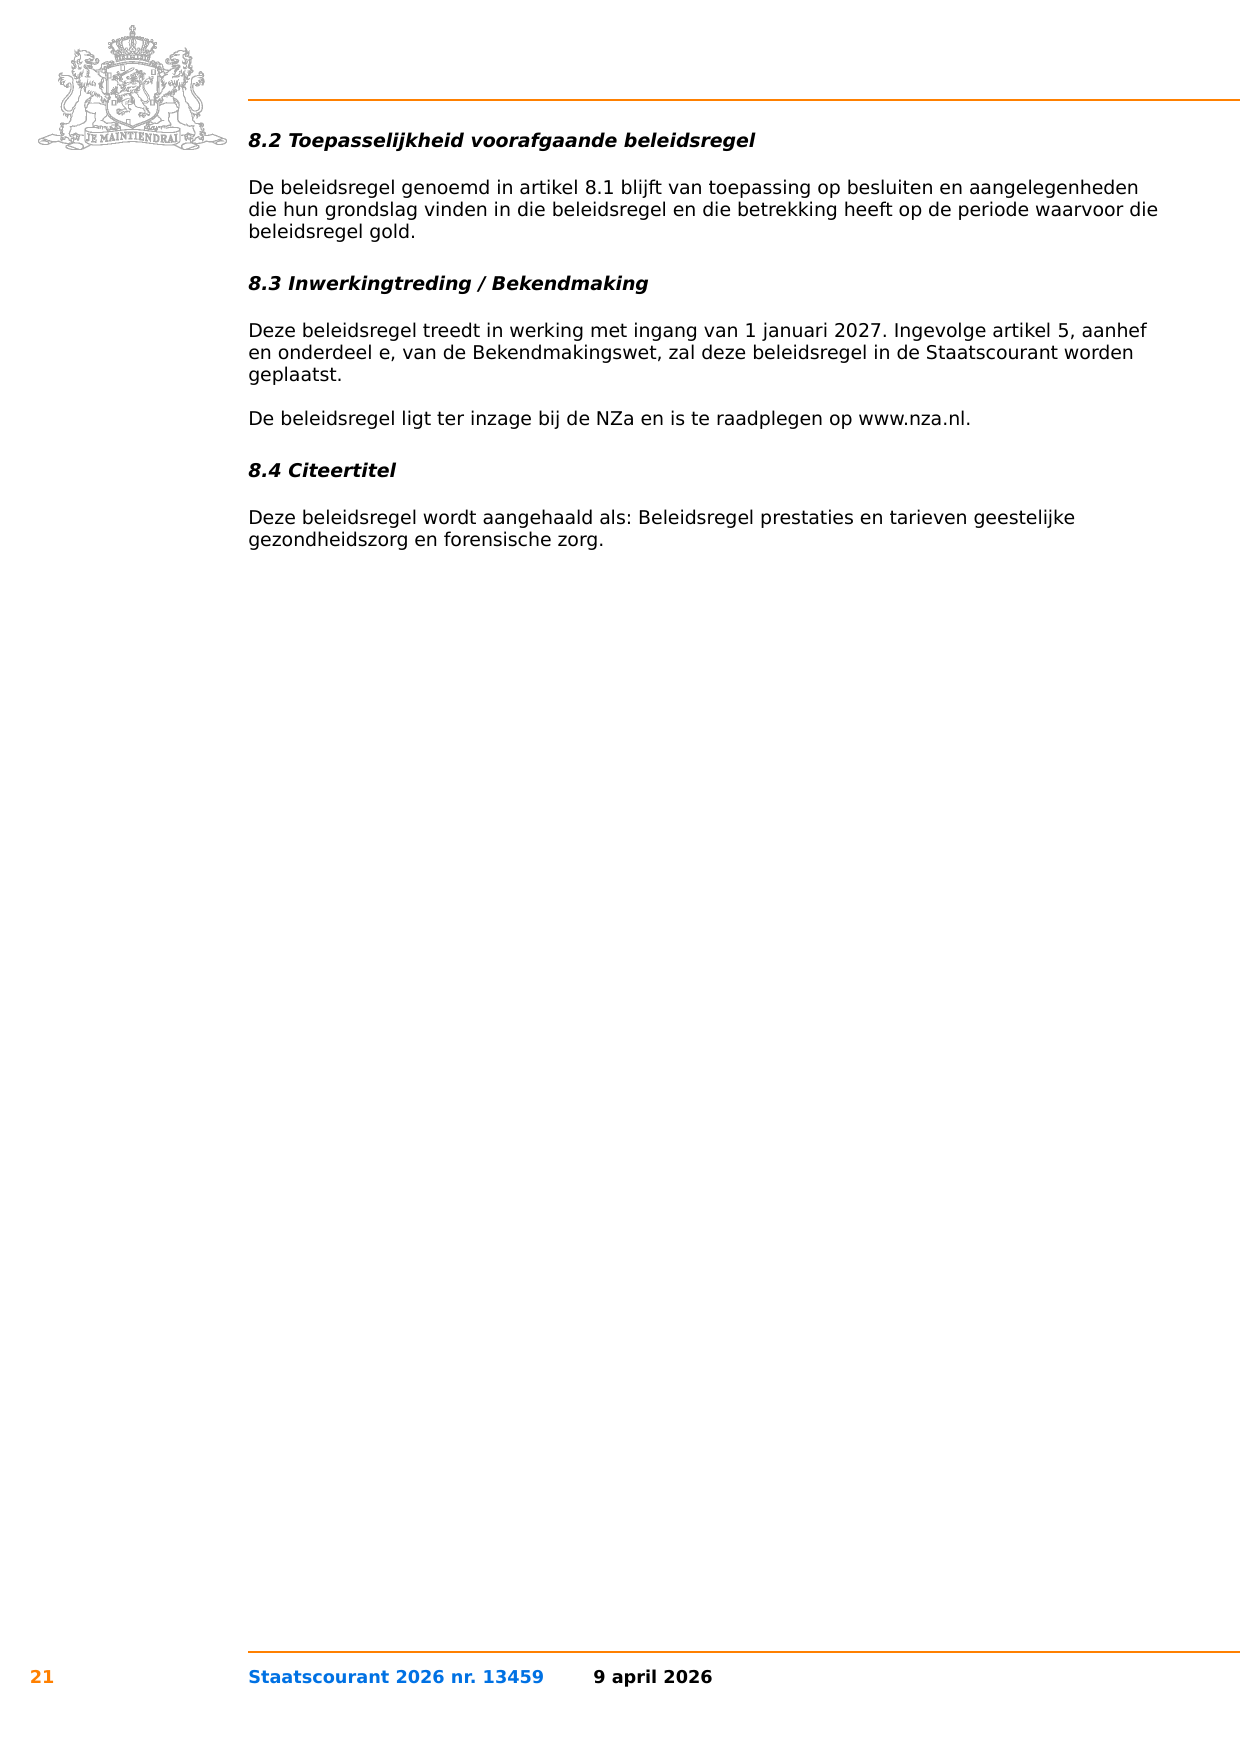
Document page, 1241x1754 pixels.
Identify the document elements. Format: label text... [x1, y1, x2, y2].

text De beleidsregel genoemd in artikel 8.1 blijft van toepassing op besluiten en aangelegenheden die hun grondslag vinden in die beleidsregel en die betrekking heeft op de periode waarvoor die beleidsregel gold. [248, 177, 1163, 243]
subtitle 8.2 Toepasselijkheid voorafgaande beleidsregel [248, 130, 1163, 152]
subtitle 8.3 Inwerkingtreding / Bekendmaking [248, 273, 1163, 295]
text De beleidsregel ligt ter inzage bij de NZa en is te raadplegen op www.nza.nl. [248, 408, 1163, 429]
text Deze beleidsregel treedt in werking met ingang van 1 januari 2027. Ingevolge artikel 5, aanhef en onderdeel e, van de Bekendmakingswet, zal deze beleidsregel in de Staatscourant worden geplaatst. [248, 320, 1163, 386]
picture [38, 25, 227, 150]
subtitle 8.4 Citeertitel [248, 459, 1163, 482]
text Deze beleidsregel wordt aangehaald als: Beleidsregel prestaties en tarieven geestelijke gezondheidszorg en forensische zorg. [248, 507, 1163, 551]
